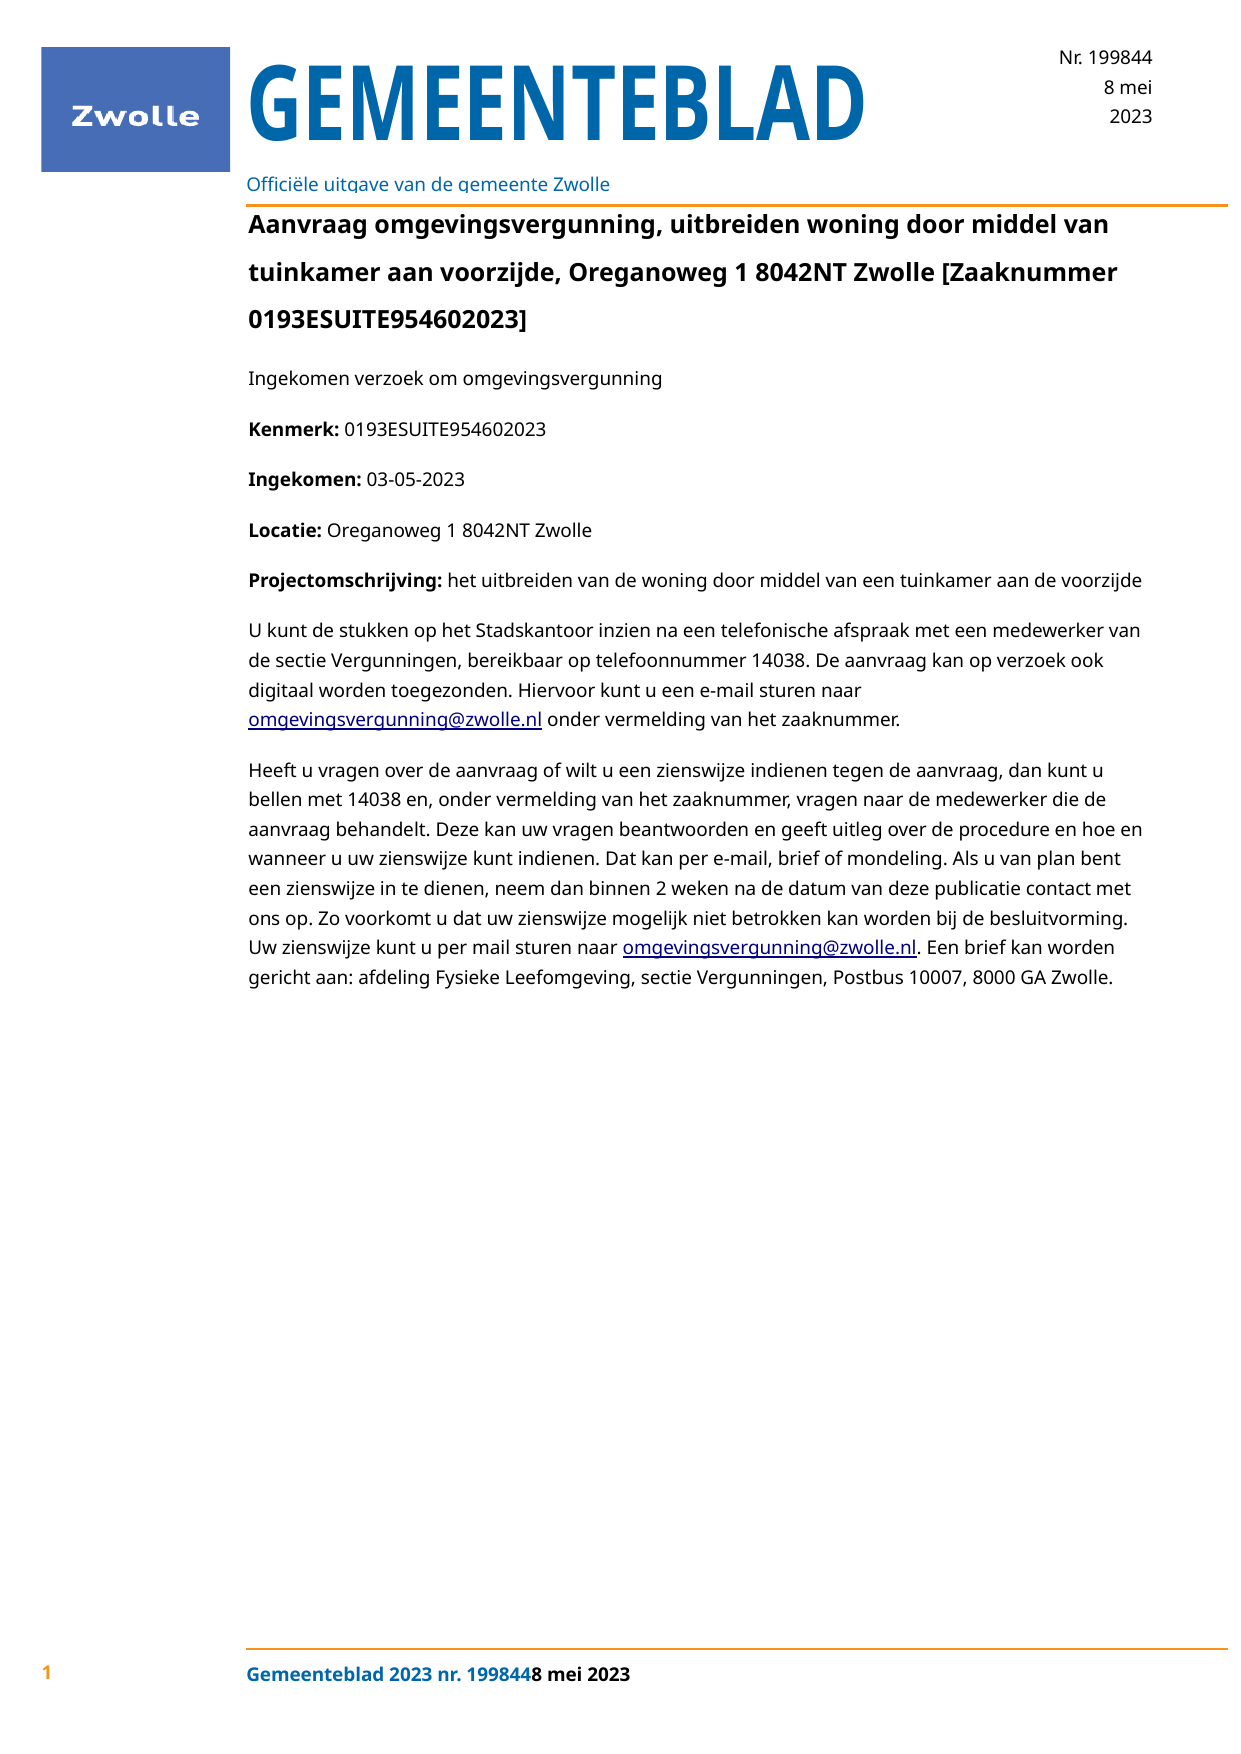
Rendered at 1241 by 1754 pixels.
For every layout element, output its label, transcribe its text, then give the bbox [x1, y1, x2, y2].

text Ingekomen verzoek om omgevingsvergunning [248, 366, 1152, 391]
text Kenmerk: 0193ESUITE954602023 [248, 416, 1152, 442]
picture [41, 47, 231, 172]
text Ingekomen: 03-05-2023 [248, 466, 1152, 492]
text Heeft u vragen over de aanvraag of wilt u een zienswijze indienen tegen de aanvraag, dan kunt u bellen met 14038 en, onder vermelding van het zaaknummer, vragen naar de medewerker die de aanvraag behandelt. Deze kan uw vragen beantwoorden en geeft uitleg over de procedure en hoe en wanneer u uw zienswijze kunt indienen. Dat kan per e-mail, brief of mondeling. Als u van plan bent een zienswijze in te dienen, neem dan binnen 2 weken na de datum van deze publicatie contact met ons op. Zo voorkomt u dat uw zienswijze mogelijk niet betrokken kan worden bij de besluitvorming. Uw zienswijze kunt u per mail sturen naar omgevingsvergunning@zwolle.nl. Een brief kan worden gericht aan: afdeling Fysieke Leefomgeving, sectie Vergunningen, Postbus 10007, 8000 GA Zwolle. [248, 757, 1152, 989]
text Projectomschrijving: het uitbreiden van de woning door middel van een tuinkamer aan de voorzijde [248, 567, 1152, 593]
text U kunt de stukken op het Stadskantoor inzien na een telefonische afspraak met een medewerker van de sectie Vergunningen, bereikbaar op telefoonnummer 14038. De aanvraag kan op verzoek ook digitaal worden toegezonden. Hiervoor kunt u een e-mail sturen naar omgevingsvergunning@zwolle.nl onder vermelding van het zaaknummer. [248, 618, 1152, 732]
text Locatie: Oreganoweg 1 8042NT Zwolle [248, 517, 1152, 542]
text Aanvraag omgevingsvergunning, uitbreiden woning door middel van tuinkamer aan voorzijde, Oreganoweg 1 8042NT Zwolle [Zaaknummer 0193ESUITE954602023] [248, 207, 1152, 336]
